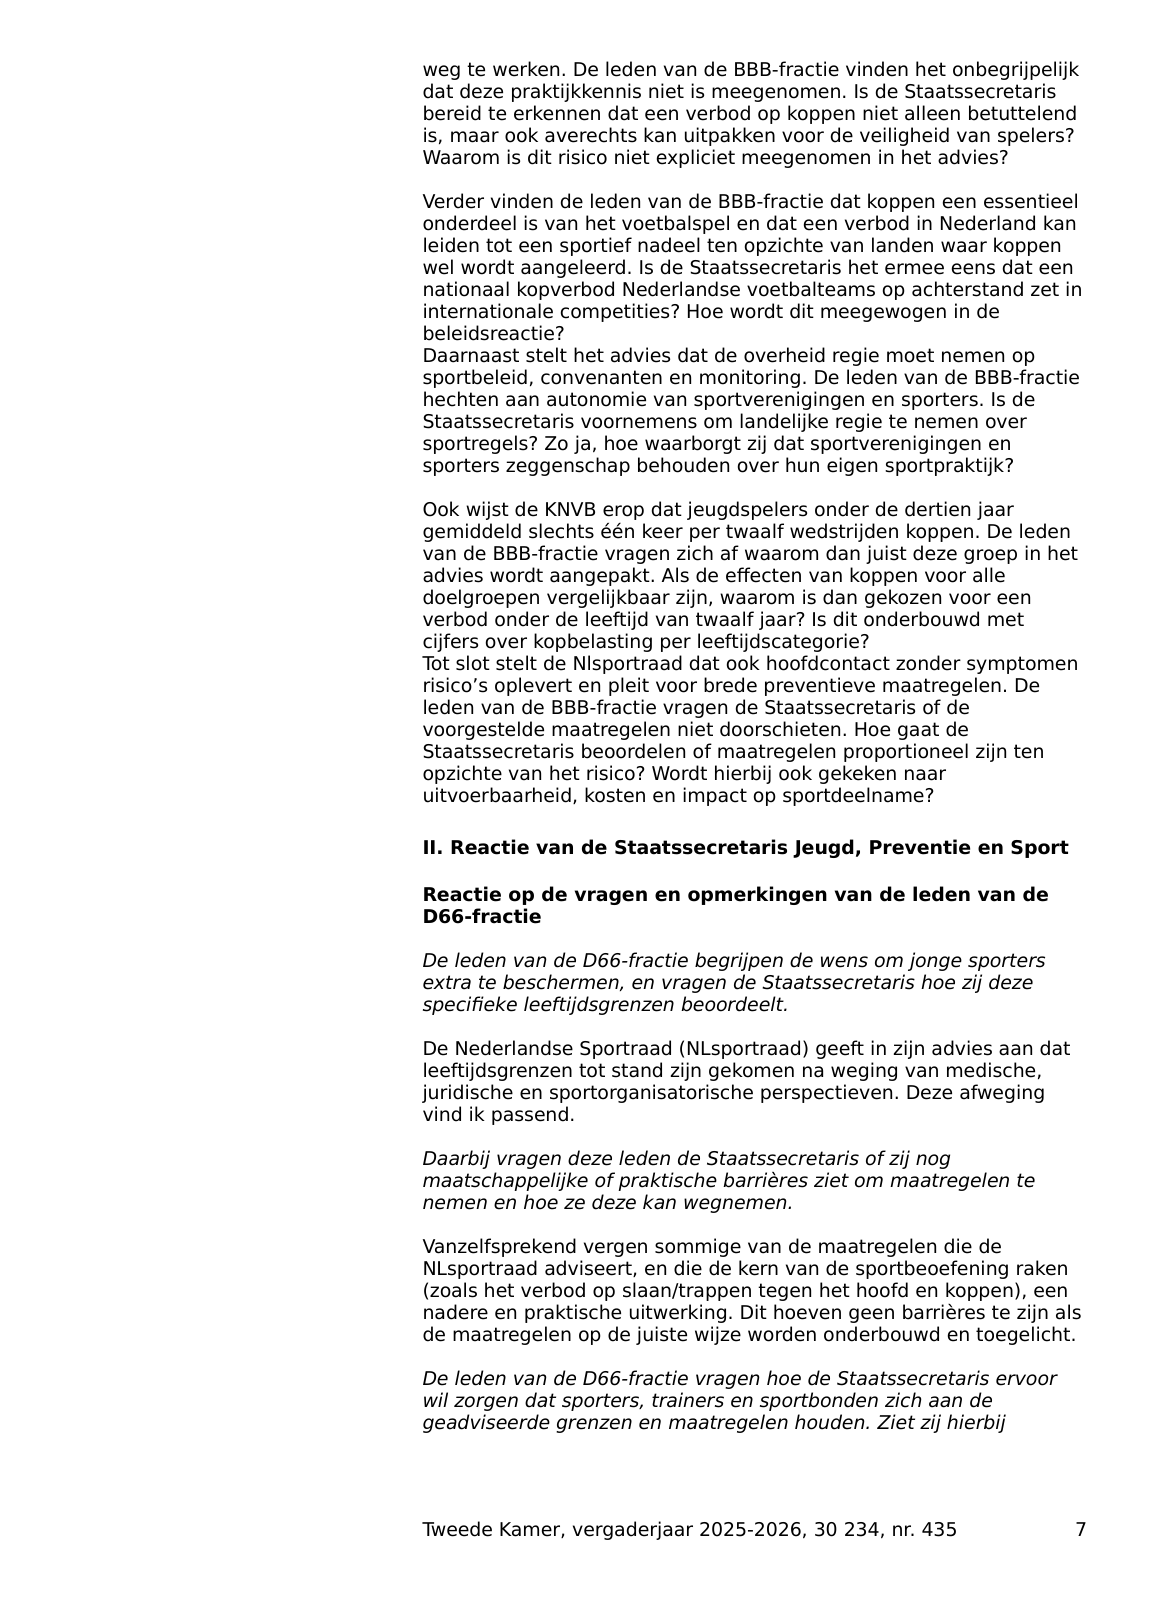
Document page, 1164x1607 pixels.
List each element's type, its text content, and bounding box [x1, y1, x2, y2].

text De leden van de D66-fractie begrijpen de wens om jonge sporters extra te beschermen, en vragen de Staatssecretaris hoe zij deze specifieke leeftijdsgrenzen beoordeelt. [422, 950, 1087, 1016]
text Verder vinden de leden van de BBB-fractie dat koppen een essentieel onderdeel is van het voetbalspel en dat een verbod in Nederland kan leiden tot een sportief nadeel ten opzichte van landen waar koppen wel wordt aangeleerd. Is de Staatssecretaris het ermee eens dat een nationaal kopverbod Nederlandse voetbalteams op achterstand zet in internationale competities? Hoe wordt dit meegewogen in de beleidsreactie? [422, 191, 1087, 345]
text Vanzelfsprekend vergen sommige van de maatregelen die de NLsportraad adviseert, en die de kern van de sportbeoefening raken (zoals het verbod op slaan/trappen tegen het hoofd en koppen), een nadere en praktische uitwerking. Dit hoeven geen barrières te zijn als de maatregelen op de juiste wijze worden onderbouwd en toegelicht. [422, 1236, 1087, 1346]
subtitle II. Reactie van de Staatssecretaris Jeugd, Preventie en Sport [422, 837, 1087, 859]
text De leden van de D66-fractie vragen hoe de Staatssecretaris ervoor wil zorgen dat sporters, trainers en sportbonden zich aan de geadviseerde grenzen en maatregelen houden. Ziet zij hierbij [422, 1368, 1087, 1434]
text Daarnaast stelt het advies dat de overheid regie moet nemen op sportbeleid, convenanten en monitoring. De leden van de BBB-fractie hechten aan autonomie van sportverenigingen en sporters. Is de Staatssecretaris voornemens om landelijke regie te nemen over sportregels? Zo ja, hoe waarborgt zij dat sportverenigingen en sporters zeggenschap behouden over hun eigen sportpraktijk? [422, 345, 1087, 477]
text weg te werken. De leden van de BBB-fractie vinden het onbegrijpelijk dat deze praktijkkennis niet is meegenomen. Is de Staatssecretaris bereid te erkennen dat een verbod op koppen niet alleen betuttelend is, maar ook averechts kan uitpakken voor de veiligheid van spelers? Waarom is dit risico niet expliciet meegenomen in het advies? [422, 59, 1087, 169]
text Tot slot stelt de Nlsportraad dat ook hoofdcontact zonder symptomen risico’s oplevert en pleit voor brede preventieve maatregelen. De leden van de BBB-fractie vragen de Staatssecretaris of de voorgestelde maatregelen niet doorschieten. Hoe gaat de Staatssecretaris beoordelen of maatregelen proportioneel zijn ten opzichte van het risico? Wordt hierbij ook gekeken naar uitvoerbaarheid, kosten en impact op sportdeelname? [422, 653, 1087, 807]
subtitle Reactie op de vragen en opmerkingen van de leden van de D66-fractie [422, 884, 1087, 928]
text Ook wijst de KNVB erop dat jeugdspelers onder de dertien jaar gemiddeld slechts één keer per twaalf wedstrijden koppen. De leden van de BBB-fractie vragen zich af waarom dan juist deze groep in het advies wordt aangepakt. Als de effecten van koppen voor alle doelgroepen vergelijkbaar zijn, waarom is dan gekozen voor een verbod onder de leeftijd van twaalf jaar? Is dit onderbouwd met cijfers over kopbelasting per leeftijdscategorie? [422, 499, 1087, 653]
text Daarbij vragen deze leden de Staatssecretaris of zij nog maatschappelijke of praktische barrières ziet om maatregelen te nemen en hoe ze deze kan wegnemen. [422, 1148, 1087, 1214]
text De Nederlandse Sportraad (NLsportraad) geeft in zijn advies aan dat leeftijdsgrenzen tot stand zijn gekomen na weging van medische, juridische en sportorganisatorische perspectieven. Deze afweging vind ik passend. [422, 1038, 1087, 1126]
